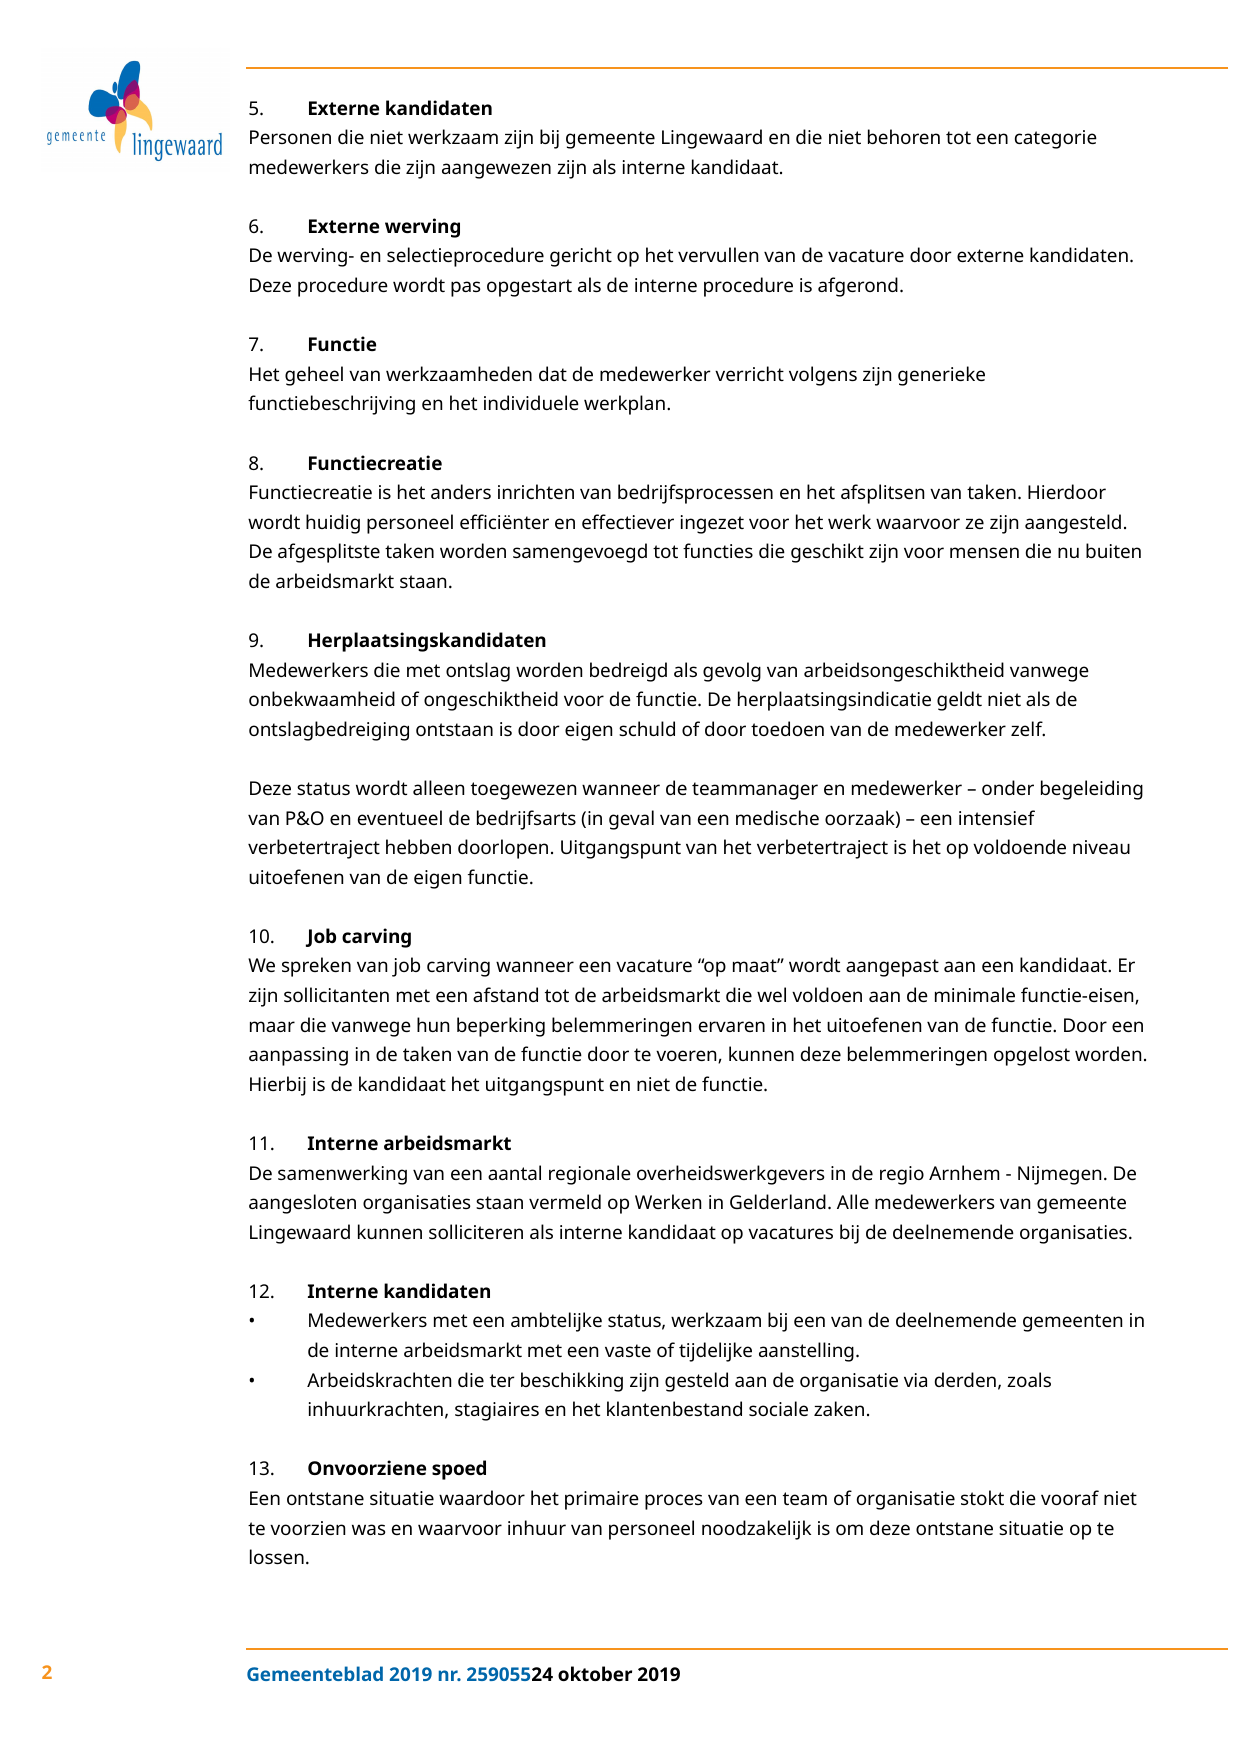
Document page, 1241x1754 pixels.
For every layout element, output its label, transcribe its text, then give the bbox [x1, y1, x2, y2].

list Onvoorziene spoed [248, 1456, 1152, 1481]
text Medewerkers die met ontslag worden bedreigd als gevolg van arbeidsongeschiktheid vanwege onbekwaamheid of ongeschiktheid voor de functie. De herplaatsingsindicatie geldt niet als de ontslagbedreiging ontstaan is door eigen schuld of door toedoen van de medewerker zelf. [248, 657, 1152, 742]
text De werving- en selectieprocedure gericht op het vervullen van de vacature door externe kandidaten. Deze procedure wordt pas opgestart als de interne procedure is afgerond. [248, 243, 1152, 298]
list Job carving [248, 923, 1152, 949]
text We spreken van job carving wanneer een vacature “op maat” wordt aangepast aan een kandidaat. Er zijn sollicitanten met een afstand tot de arbeidsmarkt die wel voldoen aan de minimale functie-eisen, maar die vanwege hun beperking belemmeringen ervaren in het uitoefenen van de functie. Door een aanpassing in de taken van de functie door te voeren, kunnen deze belemmeringen opgelost worden. Hierbij is de kandidaat het uitgangspunt en niet de functie. [248, 953, 1152, 1097]
list Arbeidskrachten die ter beschikking zijn gesteld aan de organisatie via derden, zoals inhuurkrachten, stagiaires en het klantenbestand sociale zaken. [248, 1367, 1152, 1422]
text Het geheel van werkzaamheden dat de medewerker verricht volgens zijn generieke functiebeschrijving en het individuele werkplan. [248, 361, 1152, 416]
text Functiecreatie is het anders inrichten van bedrijfsprocessen en het afsplitsen van taken. Hierdoor wordt huidig personeel efficiënter en effectiever ingezet voor het werk waarvoor ze zijn aangesteld. De afgesplitste taken worden samengevoegd tot functies die geschikt zijn voor mensen die nu buiten de arbeidsmarkt staan. [248, 479, 1152, 594]
text De samenwerking van een aantal regionale overheidswerkgevers in de regio Arnhem - Nijmegen. De aangesloten organisaties staan vermeld op Werken in Gelderland. Alle medewerkers van gemeente Lingewaard kunnen solliciteren als interne kandidaat op vacatures bij de deelnemende organisaties. [248, 1160, 1152, 1245]
text Personen die niet werkzaam zijn bij gemeente Lingewaard en die niet behoren tot een categorie medewerkers die zijn aangewezen zijn als interne kandidaat. [248, 124, 1152, 180]
list Medewerkers met een ambtelijke status, werkzaam bij een van de deelnemende gemeenten in de interne arbeidsmarkt met een vaste of tijdelijke aanstelling. [248, 1308, 1152, 1363]
list Herplaatsingskandidaten [248, 627, 1152, 653]
list Interne kandidaten [248, 1278, 1152, 1304]
text Een ontstane situatie waardoor het primaire proces van een team of organisatie stokt die vooraf niet te voorzien was en waarvoor inhuur van personeel noodzakelijk is om deze ontstane situatie op te lossen. [248, 1485, 1152, 1570]
list Externe werving [248, 213, 1152, 239]
list Interne arbeidsmarkt [248, 1130, 1152, 1156]
text Deze status wordt alleen toegewezen wanneer de teammanager en medewerker – onder begeleiding van P&O en eventueel de bedrijfsarts (in geval van een medische oorzaak) – een intensief verbetertraject hebben doorlopen. Uitgangspunt van het verbetertraject is het op voldoende niveau uitoefenen van de eigen functie. [248, 775, 1152, 890]
picture [41, 47, 231, 172]
list Functiecreatie [248, 450, 1152, 476]
list Externe kandidaten [248, 95, 1152, 121]
list Functie [248, 331, 1152, 357]
